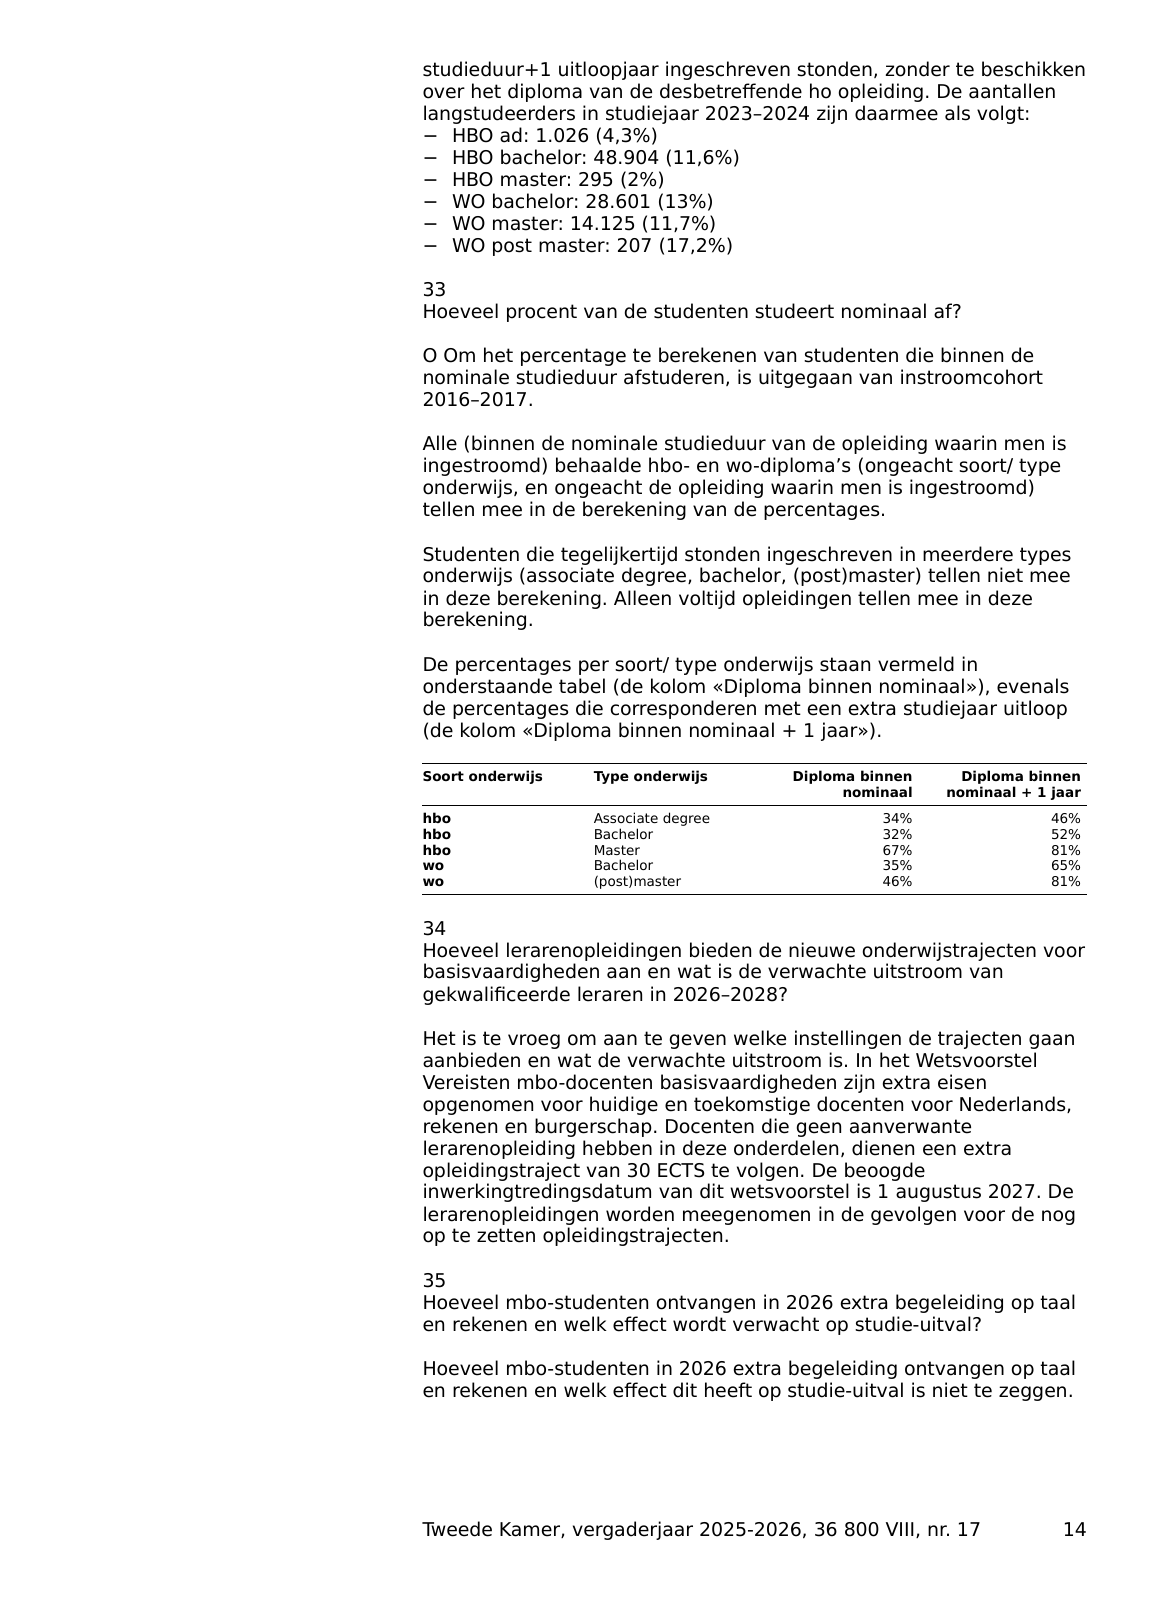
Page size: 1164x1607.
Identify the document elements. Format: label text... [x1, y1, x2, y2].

text Alle (binnen de nominale studieduur van de opleiding waarin men is ingestroomd) behaalde hbo- en wo-diploma’s (ongeacht soort/ type onderwijs, en ongeacht de opleiding waarin men is ingestroomd) tellen mee in de berekening van de percentages. [422, 433, 1087, 521]
text − HBO ad: 1.026 (4,3%) [422, 125, 1087, 147]
table_cell 46% [753, 874, 918, 894]
text Hoeveel procent van de studenten studeert nominaal af? [422, 301, 1087, 323]
table_cell 52% [918, 827, 1087, 842]
text 33 [422, 279, 1087, 301]
text − WO master: 14.125 (11,7%) [422, 213, 1087, 235]
table_cell 35% [753, 858, 918, 874]
table_cell (post)master [588, 874, 753, 894]
table_cell hbo [422, 843, 588, 858]
table_cell wo [422, 874, 588, 894]
text De percentages per soort/ type onderwijs staan vermeld in onderstaande tabel (de kolom «Diploma binnen nominaal»), evenals de percentages die corresponderen met een extra studiejaar uitloop (de kolom «Diploma binnen nominaal + 1 jaar»). [422, 653, 1087, 741]
table_cell 46% [918, 806, 1087, 827]
table_cell wo [422, 858, 588, 874]
table_cell Master [588, 843, 753, 858]
text Hoeveel mbo-studenten ontvangen in 2026 extra begeleiding op taal en rekenen en welk effect wordt verwacht op studie-uitval? [422, 1292, 1087, 1336]
table_cell 65% [918, 858, 1087, 874]
table_cell 32% [753, 827, 918, 842]
table_cell 67% [753, 843, 918, 858]
text Studenten die tegelijkertijd stonden ingeschreven in meerdere types onderwijs (associate degree, bachelor, (post)master) tellen niet mee in deze berekening. Alleen voltijd opleidingen tellen mee in deze berekening. [422, 543, 1087, 631]
table_cell hbo [422, 827, 588, 842]
text studieduur+1 uitloopjaar ingeschreven stonden, zonder te beschikken over het diploma van de desbetreffende ho opleiding. De aantallen langstudeerders in studiejaar 2023–2024 zijn daarmee als volgt: [422, 59, 1087, 125]
text − HBO bachelor: 48.904 (11,6%) [422, 147, 1087, 169]
table_cell Bachelor [588, 858, 753, 874]
text − WO bachelor: 28.601 (13%) [422, 191, 1087, 213]
text O Om het percentage te berekenen van studenten die binnen de nominale studieduur afstuderen, is uitgegaan van instroomcohort 2016–2017. [422, 345, 1087, 411]
table_cell 34% [753, 806, 918, 827]
text 34 [422, 917, 1087, 939]
table_header Type onderwijs [588, 764, 753, 805]
table_header Diploma binnen nominaal [753, 764, 918, 805]
table_cell 81% [918, 843, 1087, 858]
text Hoeveel lerarenopleidingen bieden de nieuwe onderwijstrajecten voor basisvaardigheden aan en wat is de verwachte uitstroom van gekwalificeerde leraren in 2026–2028? [422, 939, 1087, 1005]
text Hoeveel mbo-studenten in 2026 extra begeleiding ontvangen op taal en rekenen en welk effect dit heeft op studie-uitval is niet te zeggen. [422, 1358, 1087, 1402]
text − WO post master: 207 (17,2%) [422, 235, 1087, 257]
table_cell hbo [422, 806, 588, 827]
table_cell Associate degree [588, 806, 753, 827]
text 35 [422, 1269, 1087, 1292]
table_cell 81% [918, 874, 1087, 894]
table_header Diploma binnen nominaal + 1 jaar [918, 764, 1087, 805]
text Het is te vroeg om aan te geven welke instellingen de trajecten gaan aanbieden en wat de verwachte uitstroom is. In het Wetsvoorstel Vereisten mbo-docenten basisvaardigheden zijn extra eisen opgenomen voor huidige en toekomstige docenten voor Nederlands, rekenen en burgerschap. Docenten die geen aanverwante lerarenopleiding hebben in deze onderdelen, dienen een extra opleidingstraject van 30 ECTS te volgen. De beoogde inwerkingtredingsdatum van dit wetsvoorstel is 1 augustus 2027. De lerarenopleidingen worden meegenomen in de gevolgen voor de nog op te zetten opleidingstrajecten. [422, 1028, 1087, 1247]
table_header Soort onderwijs [422, 764, 588, 805]
text − HBO master: 295 (2%) [422, 169, 1087, 191]
table_cell Bachelor [588, 827, 753, 842]
